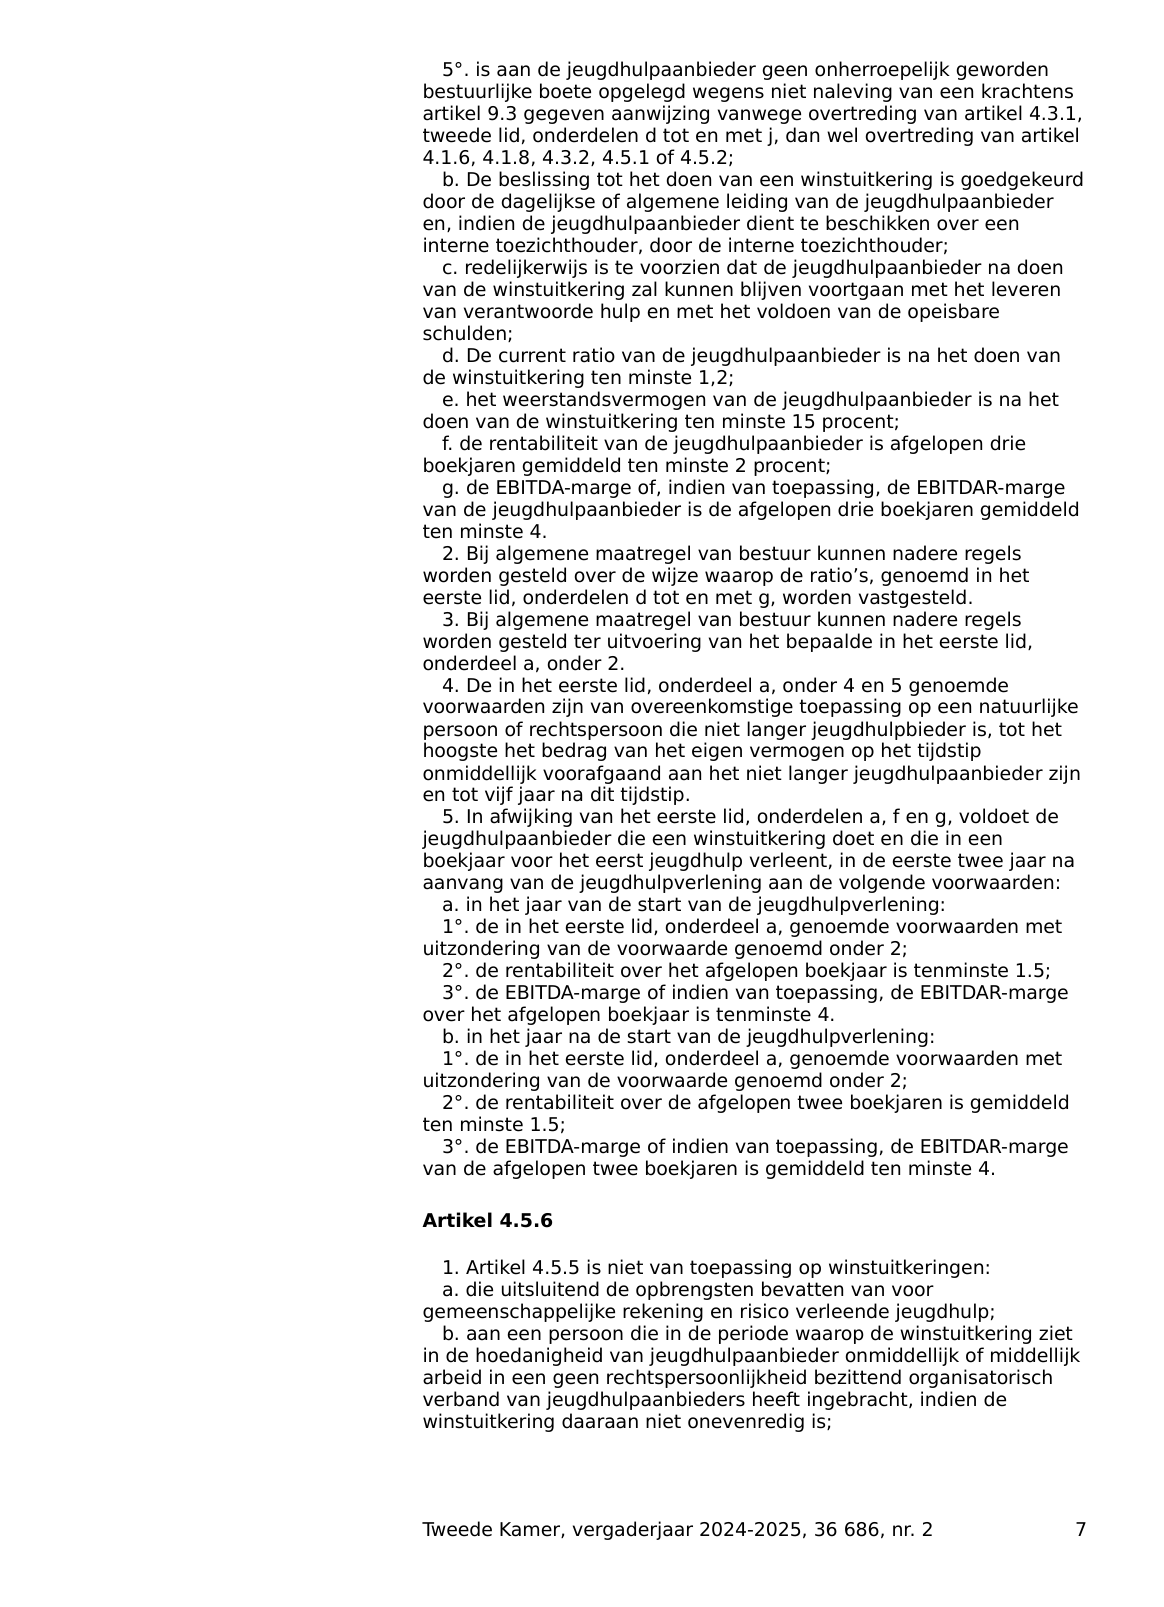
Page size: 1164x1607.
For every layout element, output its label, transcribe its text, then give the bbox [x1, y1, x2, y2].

text 3°. de EBITDA-marge of indien van toepassing, de EBITDAR-marge over het afgelopen boekjaar is tenminste 4. [422, 982, 1087, 1026]
text 5. In afwijking van het eerste lid, onderdelen a, f en g, voldoet de jeugdhulpaanbieder die een winstuitkering doet en die in een boekjaar voor het eerst jeugdhulp verleent, in de eerste twee jaar na aanvang van de jeugdhulpverlening aan de volgende voorwaarden: [422, 806, 1087, 894]
text 1°. de in het eerste lid, onderdeel a, genoemde voorwaarden met uitzondering van de voorwaarde genoemd onder 2; [422, 916, 1087, 960]
text e. het weerstandsvermogen van de jeugdhulpaanbieder is na het doen van de winstuitkering ten minste 15 procent; [422, 389, 1087, 433]
text 5°. is aan de jeugdhulpaanbieder geen onherroepelijk geworden bestuurlijke boete opgelegd wegens niet naleving van een krachtens artikel 9.3 gegeven aanwijzing vanwege overtreding van artikel 4.3.1, tweede lid, onderdelen d tot en met j, dan wel overtreding van artikel 4.1.6, 4.1.8, 4.3.2, 4.5.1 of 4.5.2; [422, 59, 1087, 169]
text 3. Bij algemene maatregel van bestuur kunnen nadere regels worden gesteld ter uitvoering van het bepaalde in het eerste lid, onderdeel a, onder 2. [422, 608, 1087, 674]
text d. De current ratio van de jeugdhulpaanbieder is na het doen van de winstuitkering ten minste 1,2; [422, 345, 1087, 389]
text 1. Artikel 4.5.5 is niet van toepassing op winstuitkeringen: [422, 1257, 1087, 1279]
text b. aan een persoon die in de periode waarop de winstuitkering ziet in de hoedanigheid van jeugdhulpaanbieder onmiddellijk of middellijk arbeid in een geen rechtspersoonlijkheid bezittend organisatorisch verband van jeugdhulpaanbieders heeft ingebracht, indien de winstuitkering daaraan niet onevenredig is; [422, 1323, 1087, 1433]
text a. in het jaar van de start van de jeugdhulpverlening: [422, 894, 1087, 916]
text 4. De in het eerste lid, onderdeel a, onder 4 en 5 genoemde voorwaarden zijn van overeenkomstige toepassing op een natuurlijke persoon of rechtspersoon die niet langer jeugdhulpbieder is, tot het hoogste het bedrag van het eigen vermogen op het tijdstip onmiddellijk voorafgaand aan het niet langer jeugdhulpaanbieder zijn en tot vijf jaar na dit tijdstip. [422, 674, 1087, 806]
text b. De beslissing tot het doen van een winstuitkering is goedgekeurd door de dagelijkse of algemene leiding van de jeugdhulpaanbieder en, indien de jeugdhulpaanbieder dient te beschikken over een interne toezichthouder, door de interne toezichthouder; [422, 169, 1087, 257]
text 3°. de EBITDA-marge of indien van toepassing, de EBITDAR-marge van de afgelopen twee boekjaren is gemiddeld ten minste 4. [422, 1136, 1087, 1180]
text f. de rentabiliteit van de jeugdhulpaanbieder is afgelopen drie boekjaren gemiddeld ten minste 2 procent; [422, 433, 1087, 477]
subtitle Artikel 4.5.6 [422, 1210, 1087, 1232]
text a. die uitsluitend de opbrengsten bevatten van voor gemeenschappelijke rekening en risico verleende jeugdhulp; [422, 1279, 1087, 1323]
text 2°. de rentabiliteit over het afgelopen boekjaar is tenminste 1.5; [422, 960, 1087, 982]
text c. redelijkerwijs is te voorzien dat de jeugdhulpaanbieder na doen van de winstuitkering zal kunnen blijven voortgaan met het leveren van verantwoorde hulp en met het voldoen van de opeisbare schulden; [422, 257, 1087, 345]
text 2°. de rentabiliteit over de afgelopen twee boekjaren is gemiddeld ten minste 1.5; [422, 1092, 1087, 1136]
text b. in het jaar na de start van de jeugdhulpverlening: [422, 1026, 1087, 1048]
text g. de EBITDA-marge of, indien van toepassing, de EBITDAR-marge van de jeugdhulpaanbieder is de afgelopen drie boekjaren gemiddeld ten minste 4. [422, 477, 1087, 543]
text 1°. de in het eerste lid, onderdeel a, genoemde voorwaarden met uitzondering van de voorwaarde genoemd onder 2; [422, 1048, 1087, 1092]
text 2. Bij algemene maatregel van bestuur kunnen nadere regels worden gesteld over de wijze waarop de ratio’s, genoemd in het eerste lid, onderdelen d tot en met g, worden vastgesteld. [422, 543, 1087, 608]
